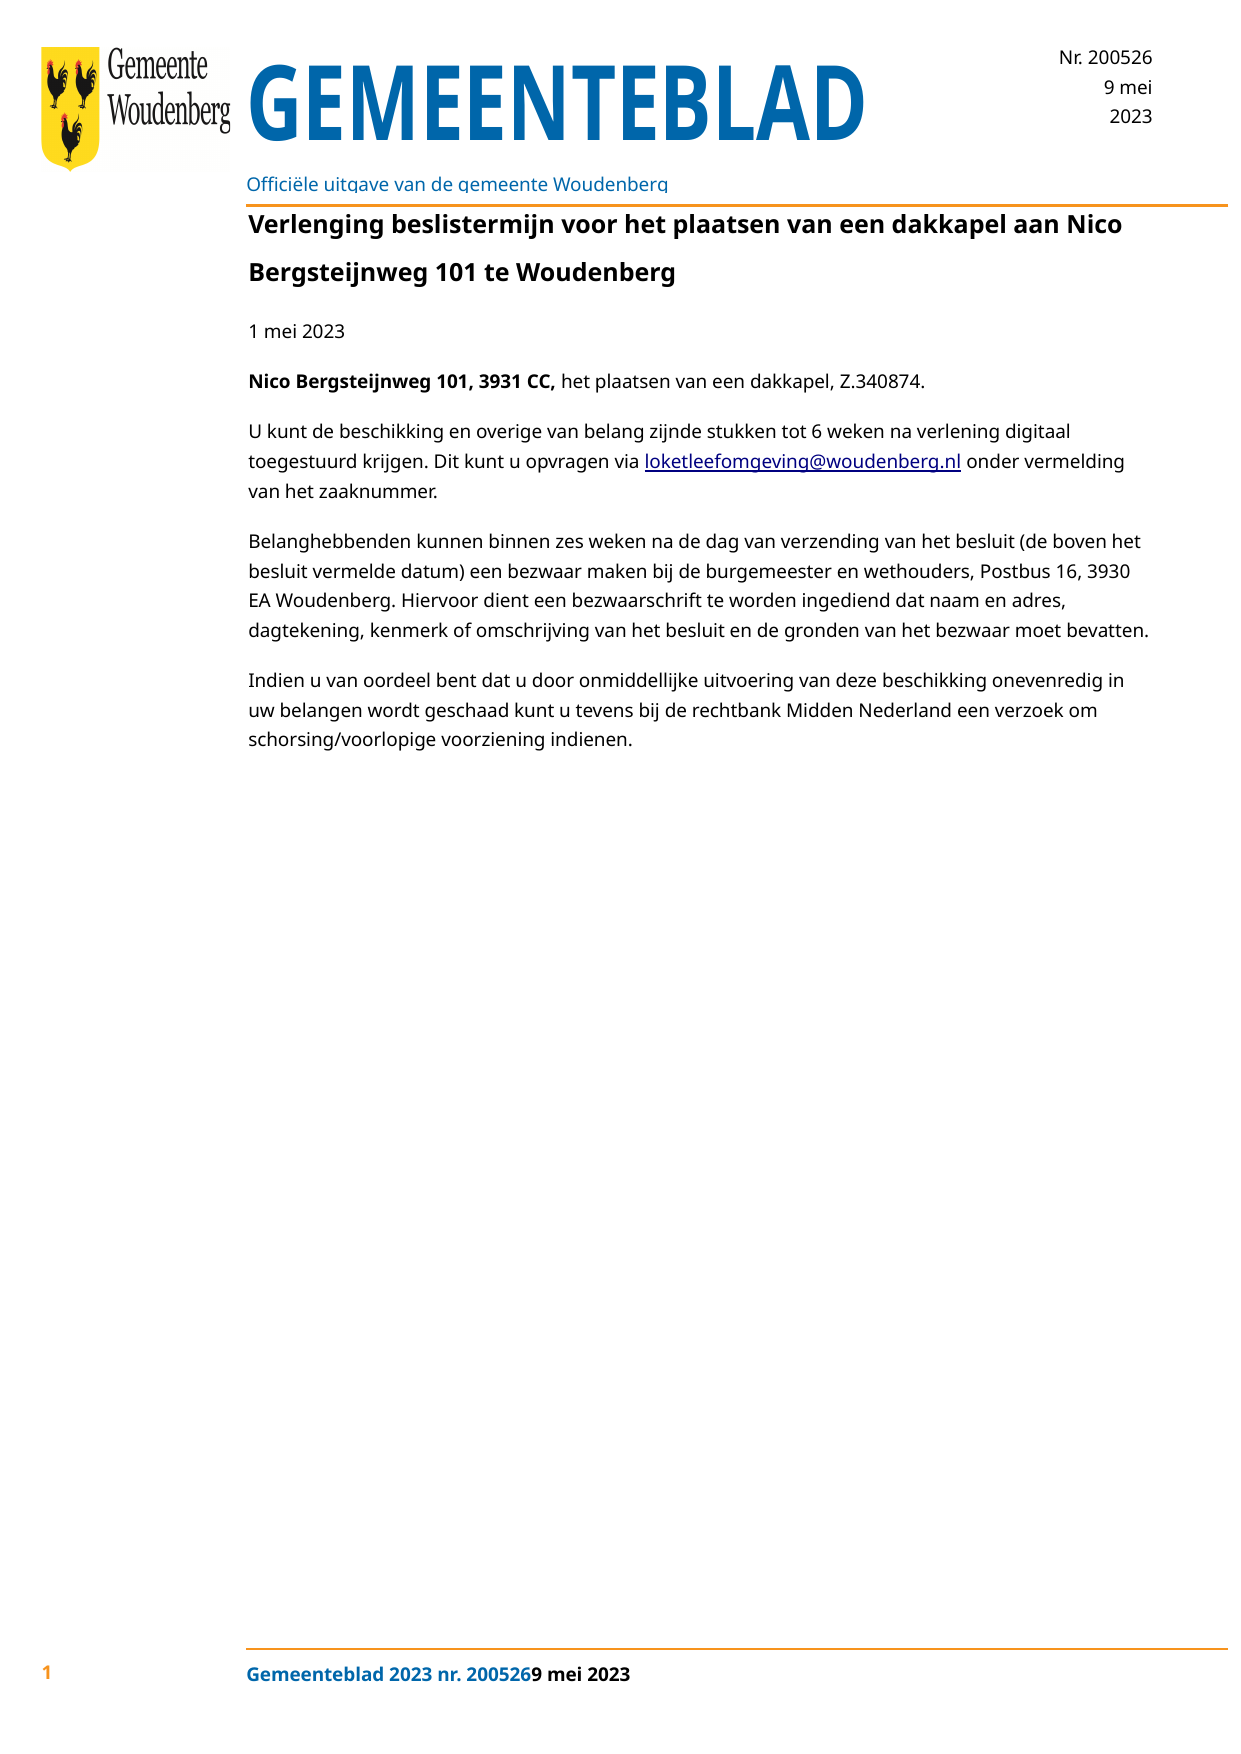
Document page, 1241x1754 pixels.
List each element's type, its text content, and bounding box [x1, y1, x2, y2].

picture [41, 47, 231, 172]
text Belanghebbenden kunnen binnen zes weken na de dag van verzending van het besluit (de boven het besluit vermelde datum) een bezwaar maken bij de burgemeester en wethouders, Postbus 16, 3930 EA Woudenberg. Hiervoor dient een bezwaarschrift te worden ingediend dat naam en adres, dagtekening, kenmerk of omschrijving van het besluit en de gronden van het bezwaar moet bevatten. [248, 528, 1152, 643]
text U kunt de beschikking en overige van belang zijnde stukken tot 6 weken na verlening digitaal toegestuurd krijgen. Dit kunt u opvragen via loketleefomgeving@woudenberg.nl onder vermelding van het zaaknummer. [248, 419, 1152, 504]
text 1 mei 2023 [248, 318, 1152, 344]
text Nico Bergsteijnweg 101, 3931 CC, het plaatsen van een dakkapel, Z.340874. [248, 368, 1152, 394]
text Indien u van oordeel bent dat u door onmiddellijke uitvoering van deze beschikking onevenredig in uw belangen wordt geschaad kunt u tevens bij de rechtbank Midden Nederland een verzoek om schorsing/voorlopige voorziening indienen. [248, 667, 1152, 752]
text Verlenging beslistermijn voor het plaatsen van een dakkapel aan Nico Bergsteijnweg 101 te Woudenberg [248, 207, 1152, 288]
